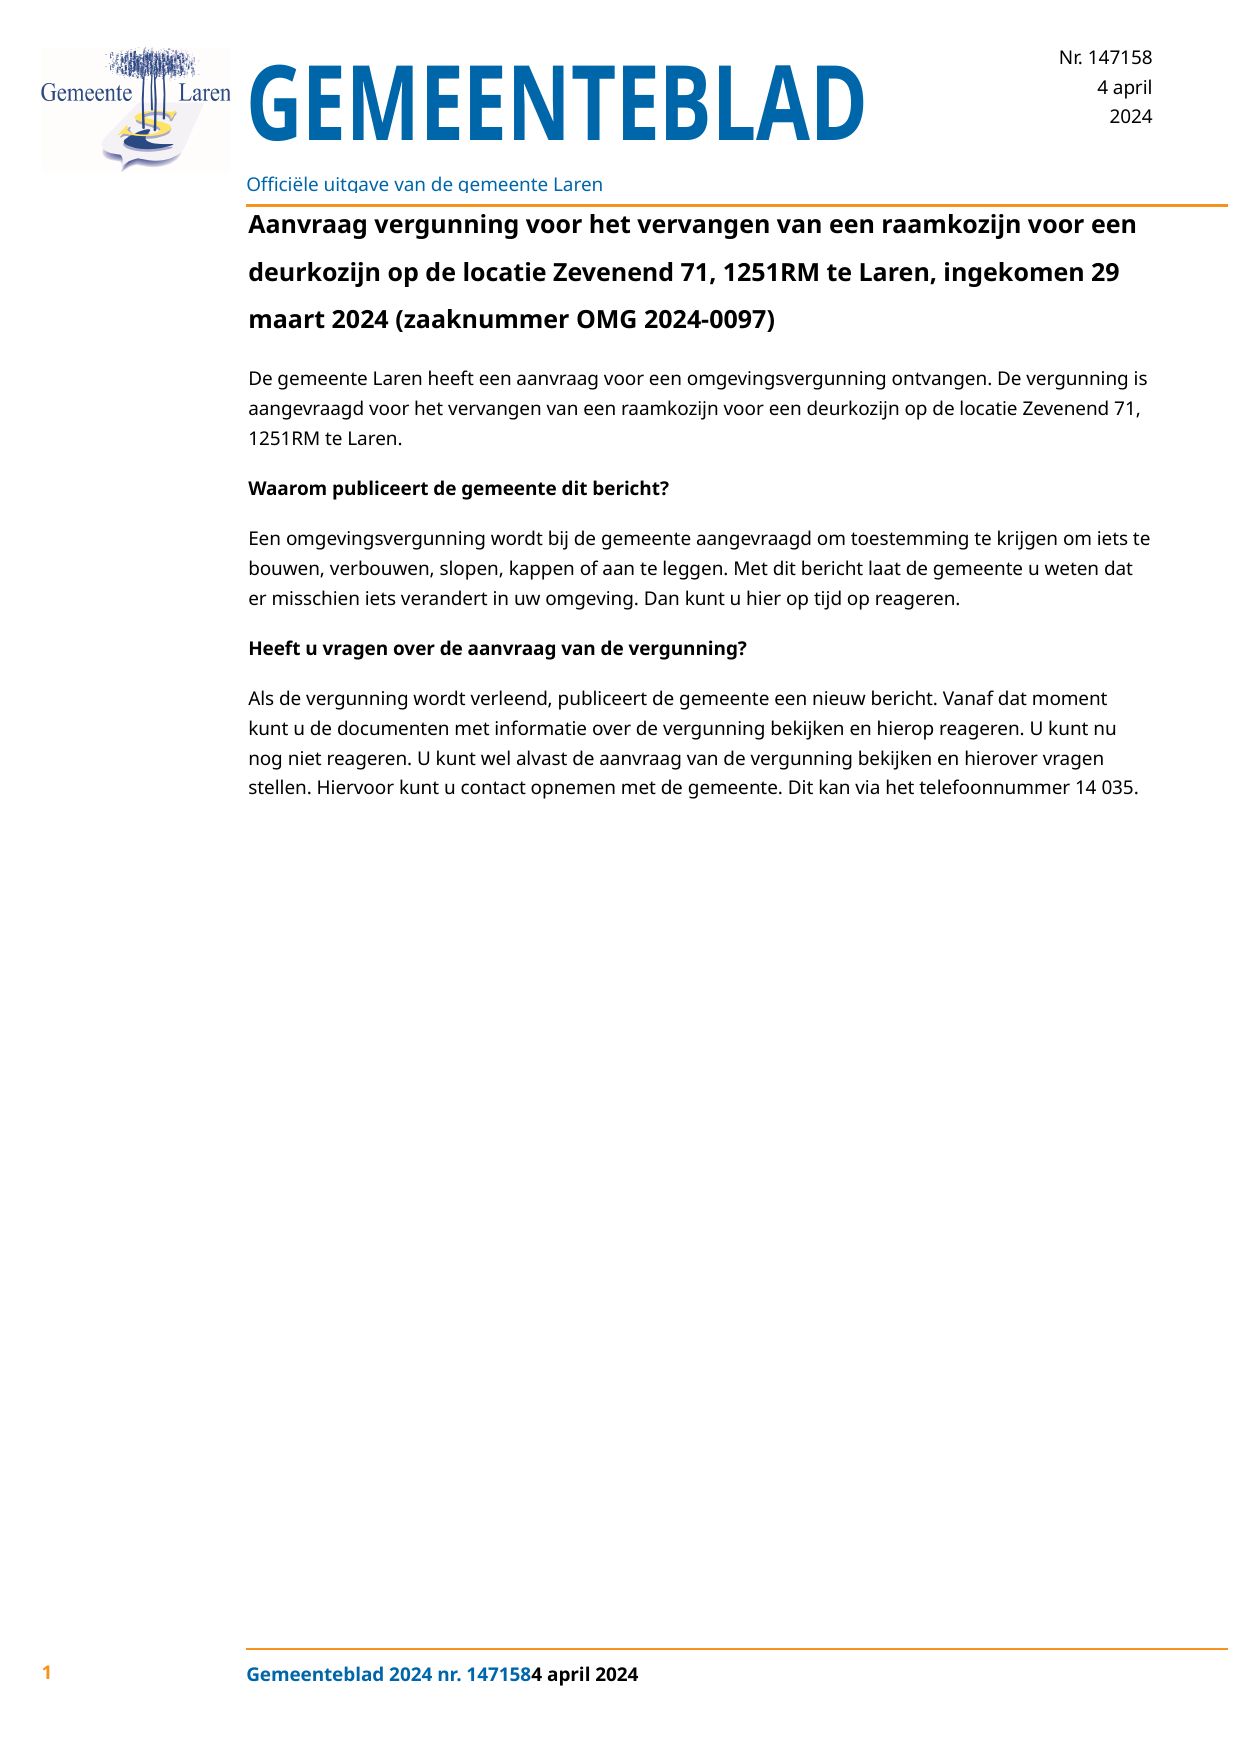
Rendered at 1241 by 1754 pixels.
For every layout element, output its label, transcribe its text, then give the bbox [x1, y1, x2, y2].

text Aanvraag vergunning voor het vervangen van een raamkozijn voor een deurkozijn op de locatie Zevenend 71, 1251RM te Laren, ingekomen 29 maart 2024 (zaaknummer OMG 2024-0097) [248, 207, 1152, 336]
text Waarom publiceert de gemeente dit bericht? [248, 475, 1152, 501]
text Een omgevingsvergunning wordt bij de gemeente aangevraagd om toestemming te krijgen om iets te bouwen, verbouwen, slopen, kappen of aan te leggen. Met dit bericht laat de gemeente u weten dat er misschien iets verandert in uw omgeving. Dan kunt u hier op tijd op reageren. [248, 526, 1152, 610]
picture [41, 47, 231, 172]
text De gemeente Laren heeft een aanvraag voor een omgevingsvergunning ontvangen. De vergunning is aangevraagd voor het vervangen van een raamkozijn voor een deurkozijn op de locatie Zevenend 71, 1251RM te Laren. [248, 366, 1152, 450]
text Als de vergunning wordt verleend, publiceert de gemeente een nieuw bericht. Vanaf dat moment kunt u de documenten met informatie over de vergunning bekijken en hierop reageren. U kunt nu nog niet reageren. U kunt wel alvast de aanvraag van de vergunning bekijken en hierover vragen stellen. Hiervoor kunt u contact opnemen met de gemeente. Dit kan via het telefoonnummer 14 035. [248, 686, 1152, 800]
text Heeft u vragen over de aanvraag van de vergunning? [248, 635, 1152, 661]
